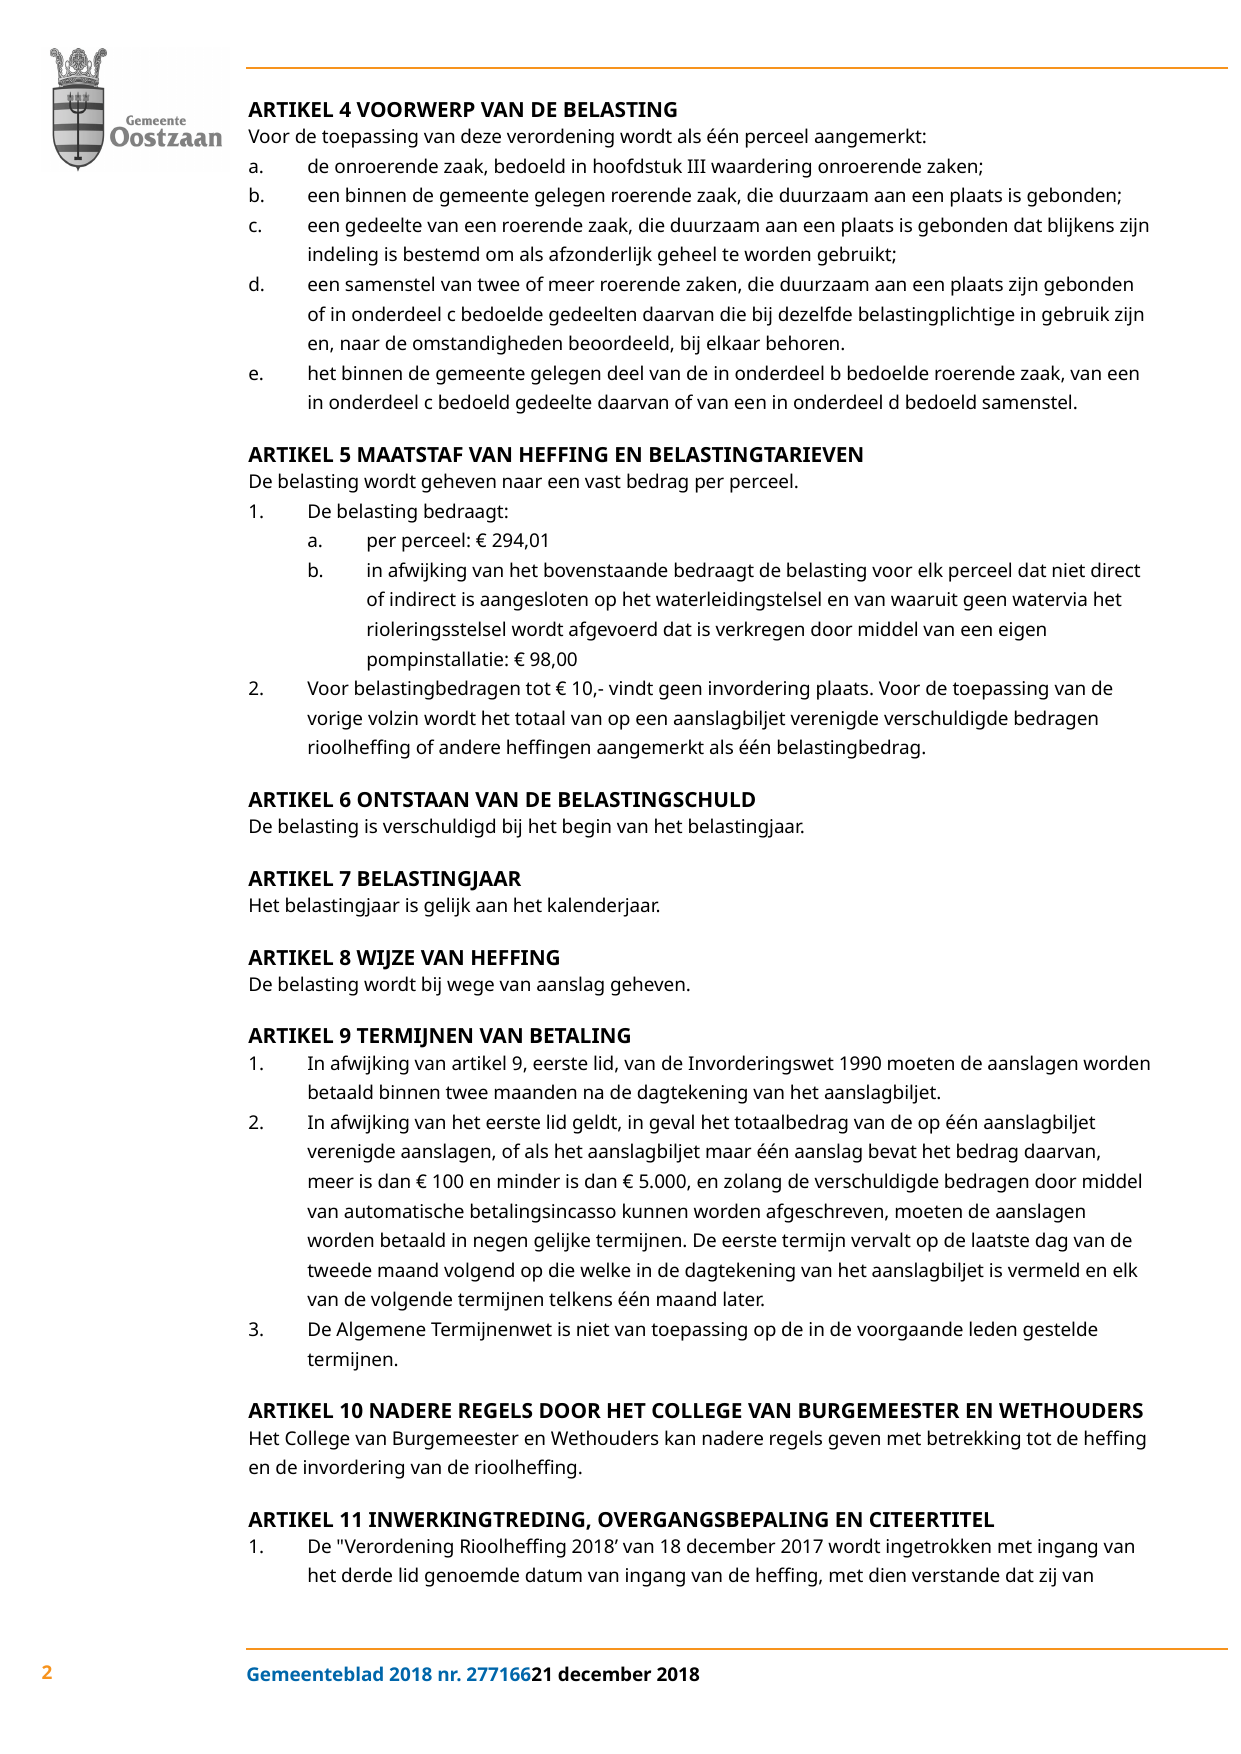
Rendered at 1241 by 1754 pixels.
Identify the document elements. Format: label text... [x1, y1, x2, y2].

list In afwijking van artikel 9, eerste lid, van de Invorderingswet 1990 moeten de aanslagen worden betaald binnen twee maanden na de dagtekening van het aanslagbiljet. [248, 1050, 1152, 1105]
text De belasting wordt bij wege van aanslag geheven. [248, 971, 1152, 997]
text ARTIKEL 4 VOORWERP VAN DE BELASTING [248, 95, 1152, 123]
list per perceel: € 294,01 [307, 527, 1152, 553]
list De belasting bedraagt: [248, 498, 1152, 524]
text ARTIKEL 9 TERMIJNEN VAN BETALING [248, 1022, 1152, 1050]
text Voor de toepassing van deze verordening wordt als één perceel aangemerkt: [248, 123, 1152, 149]
text Het College van Burgemeester en Wethouders kan nadere regels geven met betrekking tot de heffing en de invordering van de rioolheffing. [248, 1425, 1152, 1480]
list een gedeelte van een roerende zaak, die duurzaam aan een plaats is gebonden dat blijkens zijn indeling is bestemd om als afzonderlijk geheel te worden gebruikt; [248, 212, 1152, 267]
list een binnen de gemeente gelegen roerende zaak, die duurzaam aan een plaats is gebonden; [248, 182, 1152, 208]
text ARTIKEL 8 WIJZE VAN HEFFING [248, 943, 1152, 971]
list het binnen de gemeente gelegen deel van de in onderdeel b bedoelde roerende zaak, van een in onderdeel c bedoeld gedeelte daarvan of van een in onderdeel d bedoeld samenstel. [248, 360, 1152, 415]
picture [41, 47, 231, 172]
list De Algemene Termijnenwet is niet van toepassing op de in de voorgaande leden gestelde termijnen. [248, 1316, 1152, 1372]
text ARTIKEL 6 ONTSTAAN VAN DE BELASTINGSCHULD [248, 785, 1152, 813]
text Het belastingjaar is gelijk aan het kalenderjaar. [248, 892, 1152, 918]
text ARTIKEL 7 BELASTINGJAAR [248, 864, 1152, 892]
list de onroerende zaak, bedoeld in hoofdstuk III waardering onroerende zaken; [248, 153, 1152, 178]
text De belasting is verschuldigd bij het begin van het belastingjaar. [248, 813, 1152, 839]
list Voor belastingbedragen tot € 10,- vindt geen invordering plaats. Voor de toepassing van de vorige volzin wordt het totaal van op een aanslagbiljet verenigde verschuldigde bedragen rioolheffing of andere heffingen aangemerkt als één belastingbedrag. [248, 675, 1152, 760]
list in afwijking van het bovenstaande bedraagt de belasting voor elk perceel dat niet direct of indirect is aangesloten op het waterleidingstelsel en van waaruit geen watervia het rioleringsstelsel wordt afgevoerd dat is verkregen door middel van een eigen pompinstallatie: € 98,00 [307, 557, 1152, 672]
list De "Verordening Rioolheffing 2018’ van 18 december 2017 wordt ingetrokken met ingang van het derde lid genoemde datum van ingang van de heffing, met dien verstande dat zij van [248, 1533, 1152, 1588]
list een samenstel van twee of meer roerende zaken, die duurzaam aan een plaats zijn gebonden of in onderdeel c bedoelde gedeelten daarvan die bij dezelfde belastingplichtige in gebruik zijn en, naar de omstandigheden beoordeeld, bij elkaar behoren. [248, 271, 1152, 356]
text ARTIKEL 11 INWERKINGTREDING, OVERGANGSBEPALING EN CITEERTITEL [248, 1505, 1152, 1533]
text De belasting wordt geheven naar een vast bedrag per perceel. [248, 468, 1152, 494]
list In afwijking van het eerste lid geldt, in geval het totaalbedrag van de op één aanslagbiljet verenigde aanslagen, of als het aanslagbiljet maar één aanslag bevat het bedrag daarvan, meer is dan € 100 en minder is dan € 5.000, en zolang de verschuldigde bedragen door middel van automatische betalingsincasso kunnen worden afgeschreven, moeten de aanslagen worden betaald in negen gelijke termijnen. De eerste termijn vervalt op de laatste dag van de tweede maand volgend op die welke in de dagtekening van het aanslagbiljet is vermeld en elk van de volgende termijnen telkens één maand later. [248, 1109, 1152, 1312]
text ARTIKEL 5 MAATSTAF VAN HEFFING EN BELASTINGTARIEVEN [248, 440, 1152, 468]
text ARTIKEL 10 NADERE REGELS DOOR HET COLLEGE VAN BURGEMEESTER EN WETHOUDERS [248, 1396, 1152, 1425]
